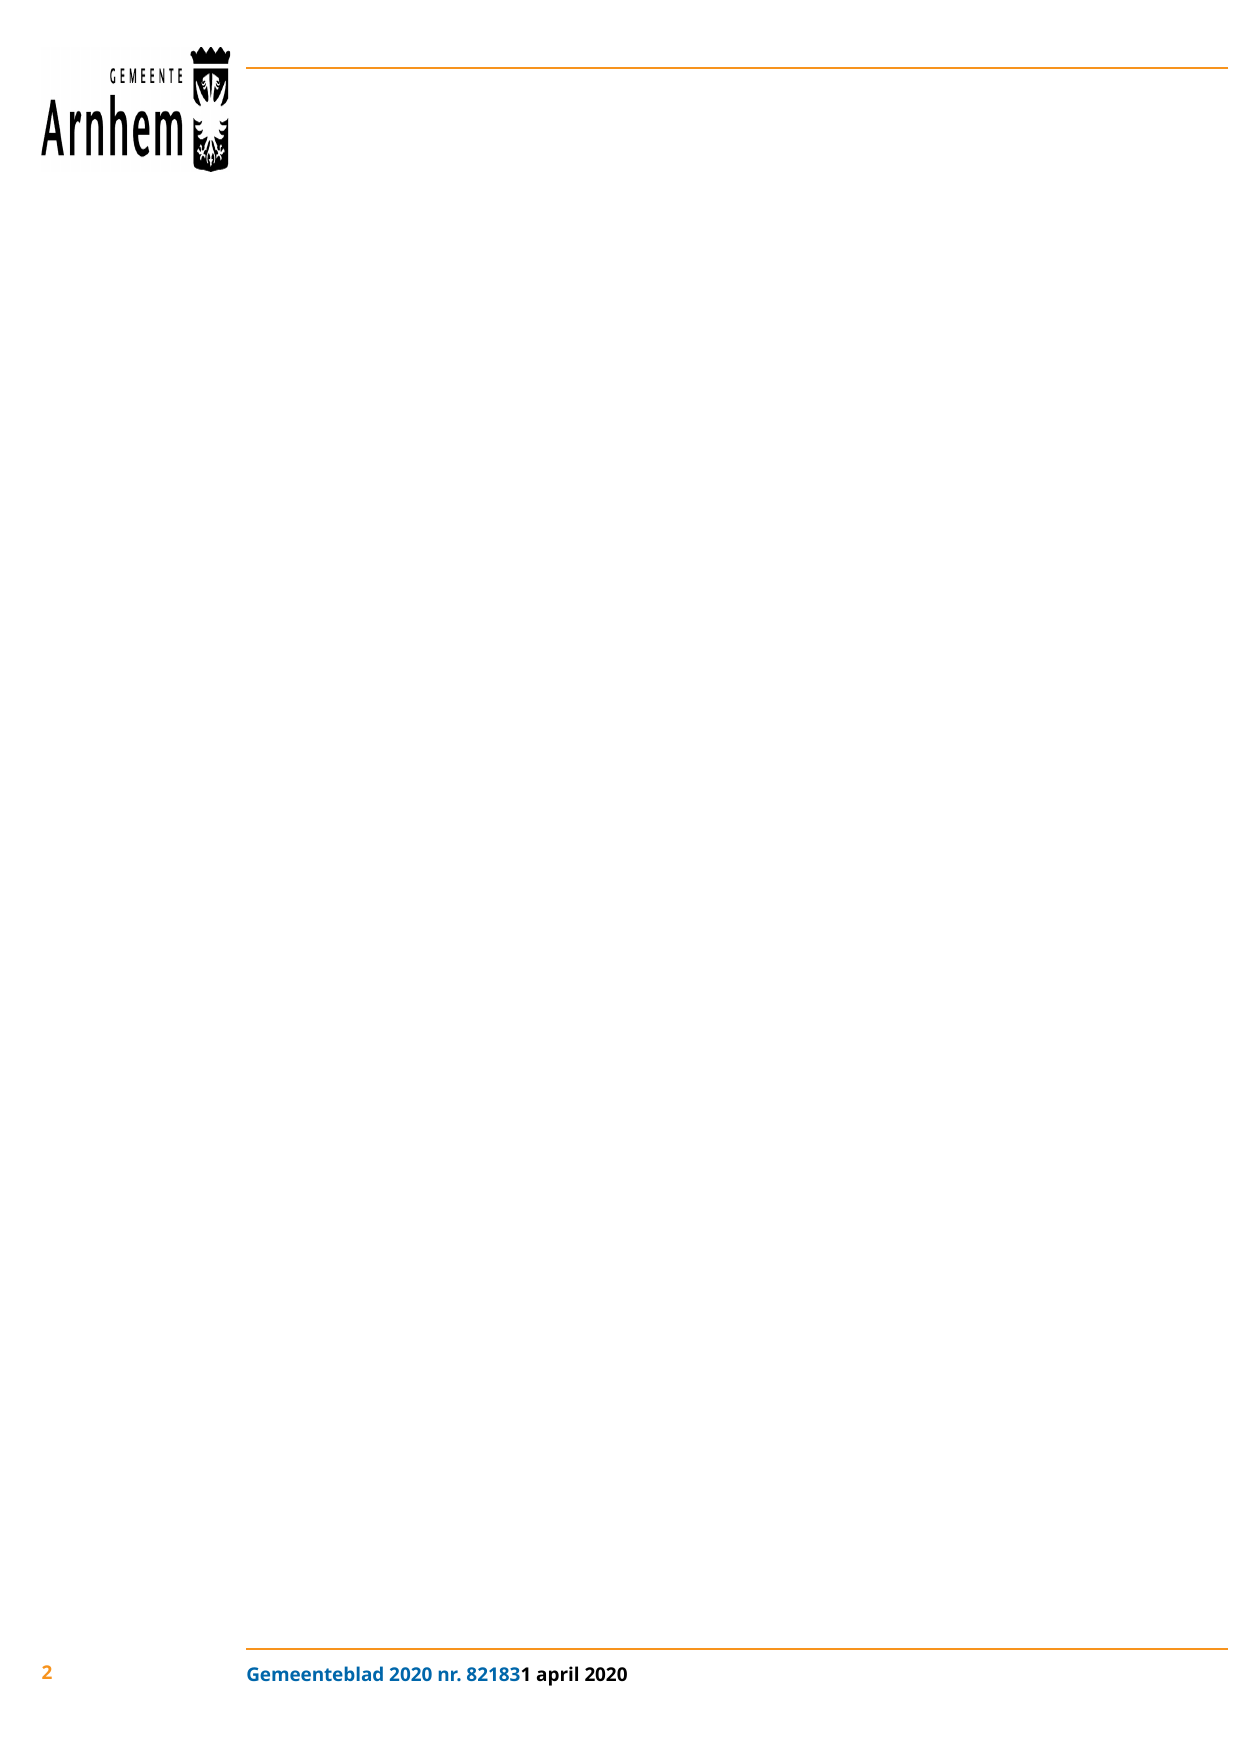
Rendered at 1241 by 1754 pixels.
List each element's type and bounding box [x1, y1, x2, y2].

picture [41, 47, 231, 172]
